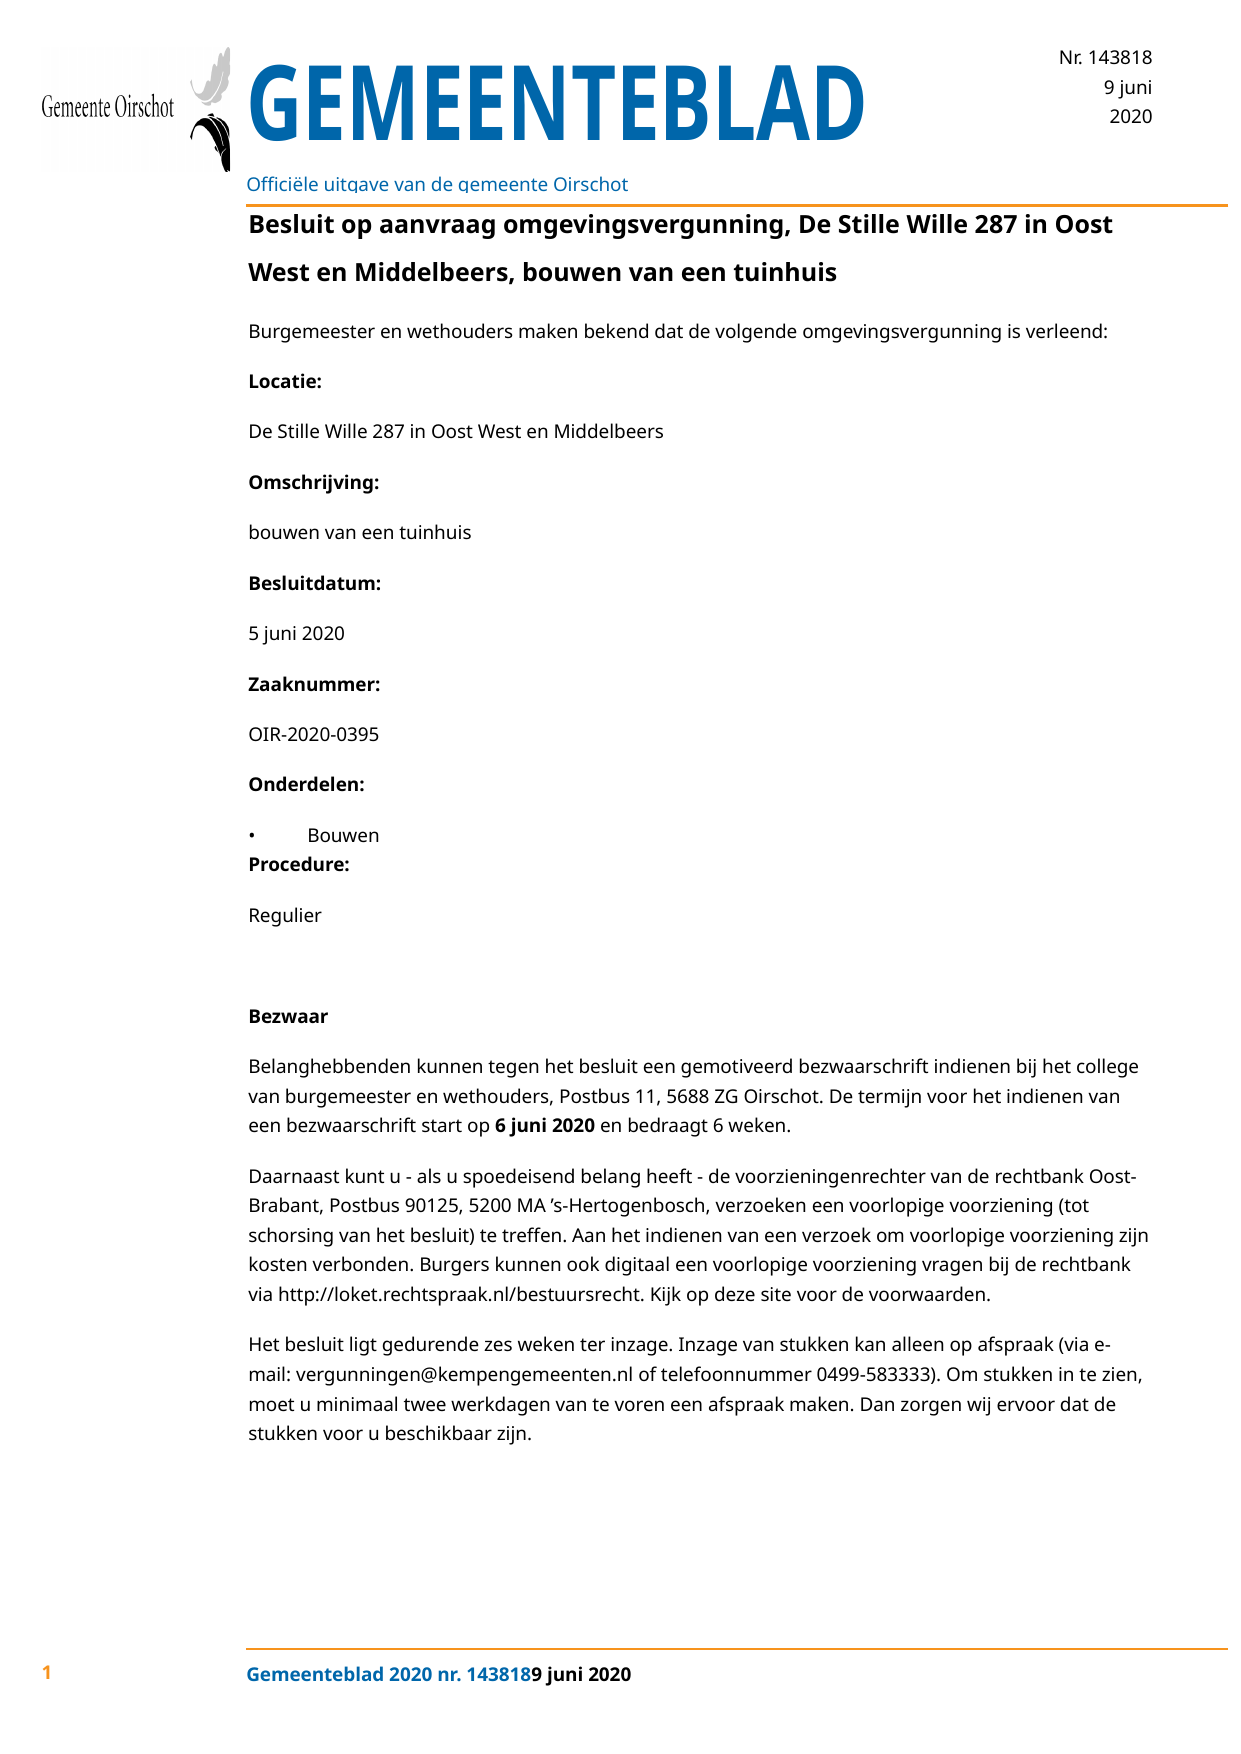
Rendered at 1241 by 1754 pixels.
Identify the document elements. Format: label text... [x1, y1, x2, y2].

text 5 juni 2020 [248, 620, 1152, 646]
list Bouwen [248, 822, 1152, 848]
text bouwen van een tuinhuis [248, 519, 1152, 545]
text De Stille Wille 287 in Oost West en Middelbeers [248, 419, 1152, 444]
text Het besluit ligt gedurende zes weken ter inzage. Inzage van stukken kan alleen op afspraak (via e-mail: vergunningen@kempengemeenten.nl of telefoonnummer 0499-583333). Om stukken in te zien, moet u minimaal twee werkdagen van te voren een afspraak maken. Dan zorgen wij ervoor dat de stukken voor u beschikbaar zijn. [248, 1332, 1152, 1446]
text Procedure: [248, 852, 1152, 877]
text OIR-2020-0395 [248, 721, 1152, 747]
picture [41, 47, 231, 172]
text Onderdelen: [248, 772, 1152, 797]
text Bezwaar [248, 1003, 1152, 1029]
text Belanghebbenden kunnen tegen het besluit een gemotiveerd bezwaarschrift indienen bij het college van burgemeester en wethouders, Postbus 11, 5688 ZG Oirschot. De termijn voor het indienen van een bezwaarschrift start op 6 juni 2020 en bedraagt 6 weken. [248, 1053, 1152, 1138]
text Locatie: [248, 368, 1152, 394]
text Zaaknummer: [248, 671, 1152, 697]
text Burgemeester en wethouders maken bekend dat de volgende omgevingsvergunning is verleend: [248, 318, 1152, 344]
text Daarnaast kunt u - als u spoedeisend belang heeft - de voorzieningenrechter van de rechtbank Oost-Brabant, Postbus 90125, 5200 MA ’s-Hertogenbosch, verzoeken een voorlopige voorziening (tot schorsing van het besluit) te treffen. Aan het indienen van een verzoek om voorlopige voorziening zijn kosten verbonden. Burgers kunnen ook digitaal een voorlopige voorziening vragen bij de rechtbank via http://loket.rechtspraak.nl/bestuursrecht. Kijk op deze site voor de voorwaarden. [248, 1163, 1152, 1307]
text Besluit op aanvraag omgevingsvergunning, De Stille Wille 287 in Oost West en Middelbeers, bouwen van een tuinhuis [248, 207, 1152, 288]
text Besluitdatum: [248, 570, 1152, 596]
text Omschrijving: [248, 469, 1152, 495]
text Regulier [248, 902, 1152, 928]
